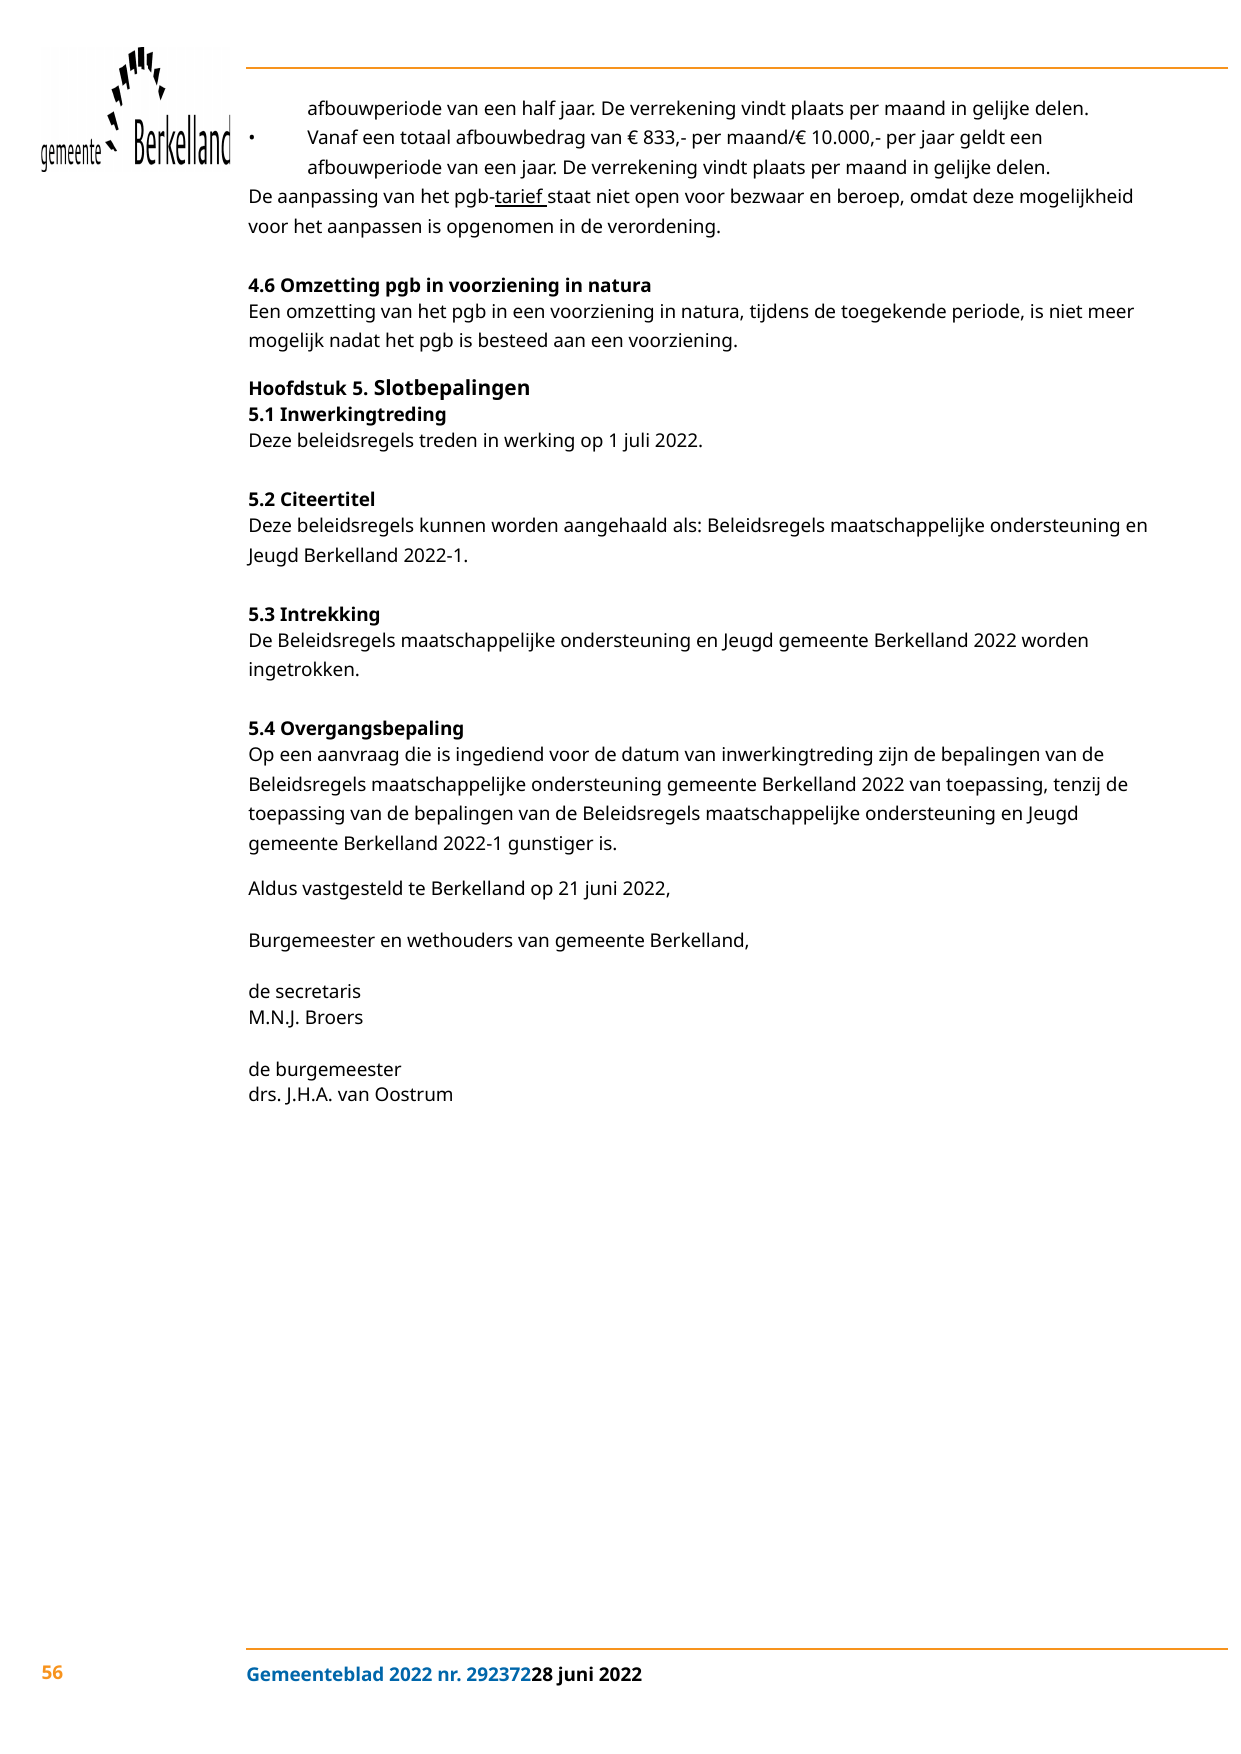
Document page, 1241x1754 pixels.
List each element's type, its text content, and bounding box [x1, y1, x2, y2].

text Deze beleidsregels kunnen worden aangehaald als: Beleidsregels maatschappelijke ondersteuning en Jeugd Berkelland 2022-1. [248, 512, 1152, 568]
list afbouwperiode van een half jaar. De verrekening vindt plaats per maand in gelijke delen. [248, 95, 1152, 121]
text De Beleidsregels maatschappelijke ondersteuning en Jeugd gemeente Berkelland 2022 worden ingetrokken. [248, 627, 1152, 682]
text 5.4 Overgangsbepaling [248, 716, 1152, 741]
text de burgemeester [248, 1056, 1152, 1081]
text M.N.J. Broers [248, 1004, 1152, 1030]
text Een omzetting van het pgb in een voorziening in natura, tijdens de toegekende periode, is niet meer mogelijk nadat het pgb is besteed aan een voorziening. [248, 298, 1152, 353]
text Op een aanvraag die is ingediend voor de datum van inwerkingtreding zijn de bepalingen van de Beleidsregels maatschappelijke ondersteuning gemeente Berkelland 2022 van toepassing, tenzij de toepassing van de bepalingen van de Beleidsregels maatschappelijke ondersteuning en Jeugd gemeente Berkelland 2022-1 gunstiger is. [248, 741, 1152, 856]
text De aanpassing van het pgb-tarief staat niet open voor bezwaar en beroep, omdat deze mogelijkheid voor het aanpassen is opgenomen in de verordening. [248, 183, 1152, 239]
text de secretaris [248, 978, 1152, 1004]
text Deze beleidsregels treden in werking op 1 juli 2022. [248, 427, 1152, 453]
text 5.2 Citeertitel [248, 487, 1152, 512]
text 5.3 Intrekking [248, 601, 1152, 627]
picture [41, 47, 231, 172]
text Burgemeester en wethouders van gemeente Berkelland, [248, 927, 1152, 953]
text Aldus vastgesteld te Berkelland op 21 juni 2022, [248, 876, 1152, 901]
text 5.1 Inwerkingtreding [248, 402, 1152, 427]
text 4.6 Omzetting pgb in voorziening in natura [248, 272, 1152, 298]
text drs. J.H.A. van Oostrum [248, 1081, 1152, 1107]
list Vanaf een totaal afbouwbedrag van € 833,- per maand/€ 10.000,- per jaar geldt een afbouwperiode van een jaar. De verrekening vindt plaats per maand in gelijke delen. [248, 124, 1152, 180]
text Hoofdstuk 5. Slotbepalingen [248, 373, 1152, 402]
